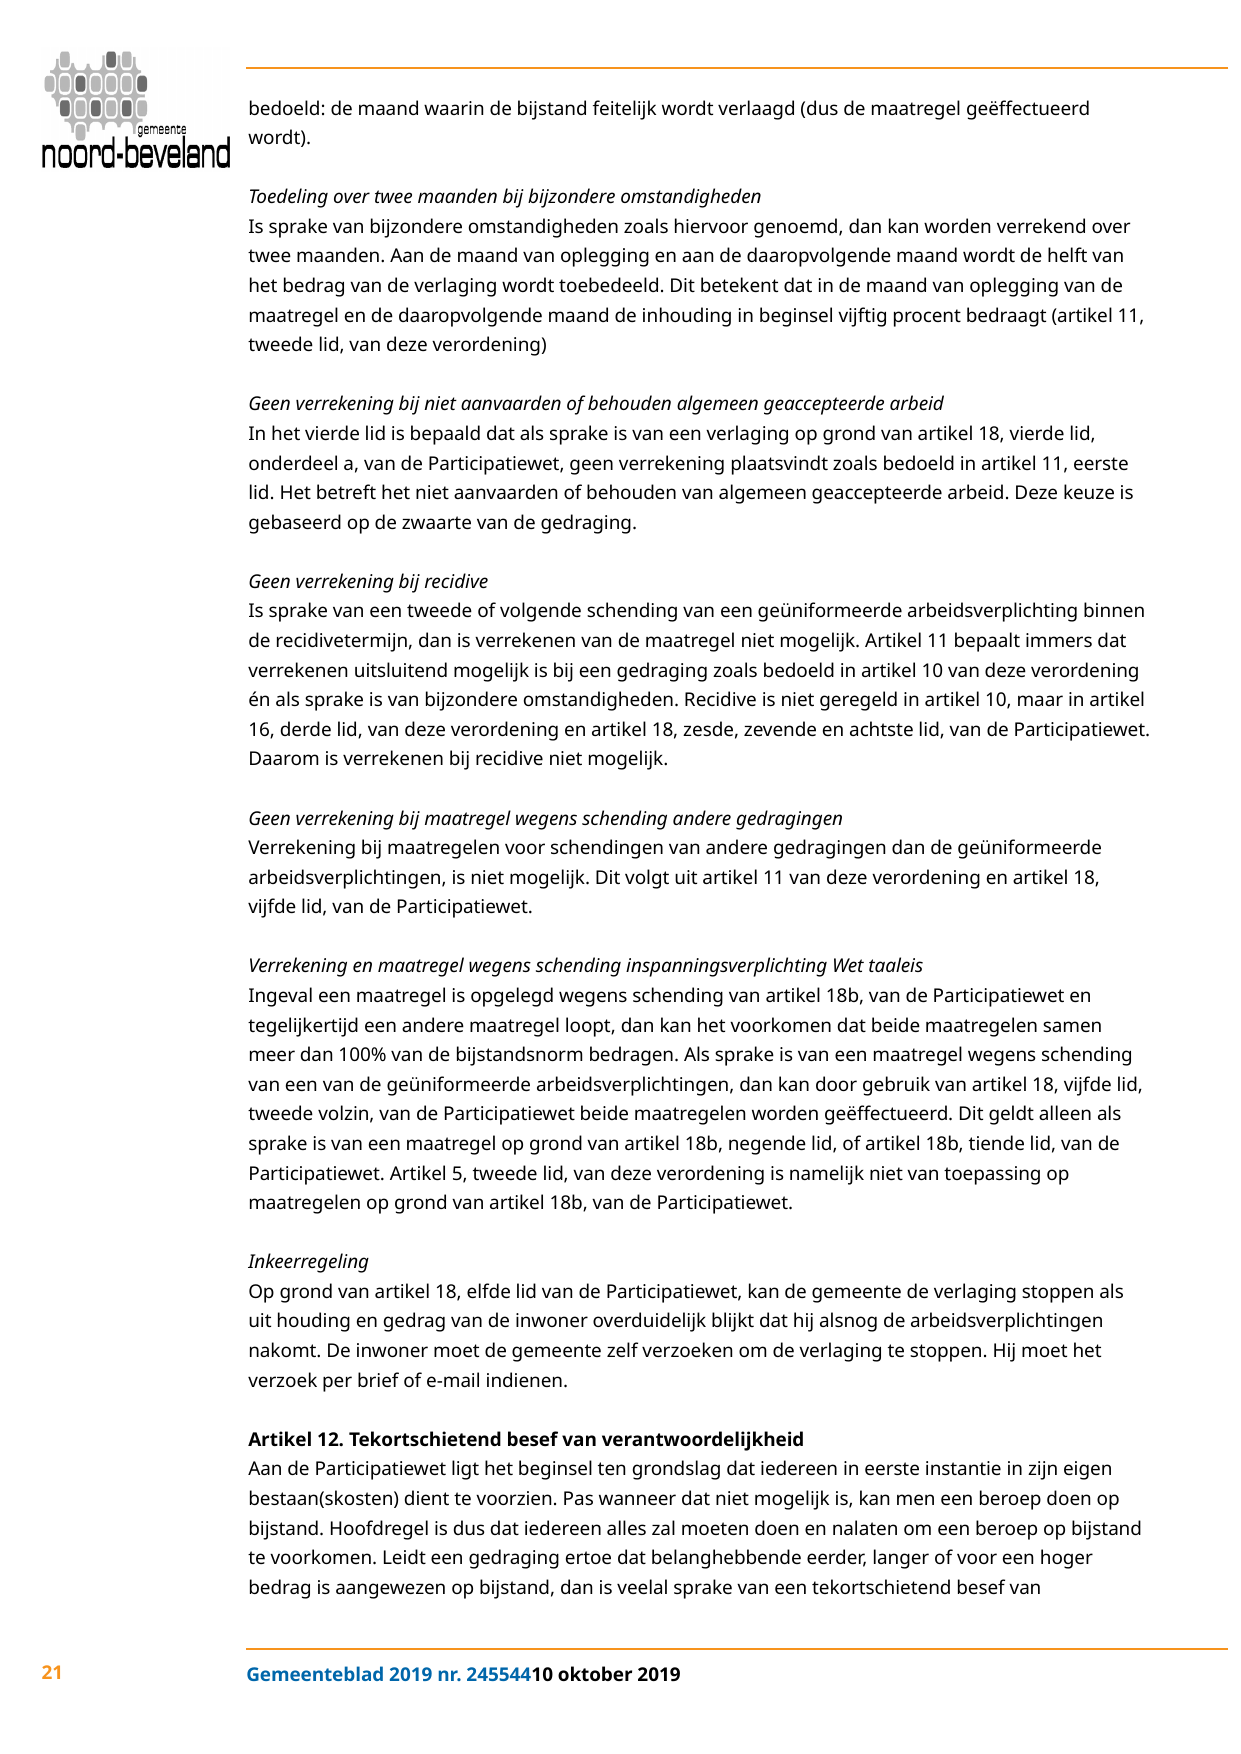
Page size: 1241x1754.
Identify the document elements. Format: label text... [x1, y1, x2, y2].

text Artikel 12. Tekortschietend besef van verantwoordelijkheid [248, 1426, 1152, 1452]
text Is sprake van bijzondere omstandigheden zoals hiervoor genoemd, dan kan worden verrekend over twee maanden. Aan de maand van oplegging en aan de daaropvolgende maand wordt de helft van het bedrag van de verlaging wordt toebedeeld. Dit betekent dat in de maand van oplegging van de maatregel en de daaropvolgende maand de inhouding in beginsel vijftig procent bedraagt (artikel 11, tweede lid, van deze verordening) [248, 213, 1152, 357]
text Ingeval een maatregel is opgelegd wegens schending van artikel 18b, van de Participatiewet en tegelijkertijd een andere maatregel loopt, dan kan het voorkomen dat beide maatregelen samen meer dan 100% van de bijstandsnorm bedragen. Als sprake is van een maatregel wegens schending van een van de geüniformeerde arbeidsverplichtingen, dan kan door gebruik van artikel 18, vijfde lid, tweede volzin, van de Participatiewet beide maatregelen worden geëffectueerd. Dit geldt alleen als sprake is van een maatregel op grond van artikel 18b, negende lid, of artikel 18b, tiende lid, van de Participatiewet. Artikel 5, tweede lid, van deze verordening is namelijk niet van toepassing op maatregelen op grond van artikel 18b, van de Participatiewet. [248, 982, 1152, 1215]
text Geen verrekening bij maatregel wegens schending andere gedragingen [248, 805, 1152, 831]
text Geen verrekening bij niet aanvaarden of behouden algemeen geaccepteerde arbeid [248, 391, 1152, 416]
text In het vierde lid is bepaald dat als sprake is van een verlaging op grond van artikel 18, vierde lid, onderdeel a, van de Participatiewet, geen verrekening plaatsvindt zoals bedoeld in artikel 11, eerste lid. Het betreft het niet aanvaarden of behouden van algemeen geaccepteerde arbeid. Deze keuze is gebaseerd op de zwaarte van de gedraging. [248, 420, 1152, 535]
text Geen verrekening bij recidive [248, 568, 1152, 594]
text Aan de Participatiewet ligt het beginsel ten grondslag dat iedereen in eerste instantie in zijn eigen bestaan(skosten) dient te voorzien. Pas wanneer dat niet mogelijk is, kan men een beroep doen op bijstand. Hoofdregel is dus dat iedereen alles zal moeten doen en nalaten om een beroep op bijstand te voorkomen. Leidt een gedraging ertoe dat belanghebbende eerder, langer of voor een hoger bedrag is aangewezen op bijstand, dan is veelal sprake van een tekortschietend besef van [248, 1456, 1152, 1600]
text Verrekening en maatregel wegens schending inspanningsverplichting Wet taaleis [248, 953, 1152, 978]
text Toedeling over twee maanden bij bijzondere omstandigheden [248, 183, 1152, 209]
text bedoeld: de maand waarin de bijstand feitelijk wordt verlaagd (dus de maatregel geëffectueerd wordt). [248, 95, 1152, 150]
text Is sprake van een tweede of volgende schending van een geüniformeerde arbeidsverplichting binnen de recidivetermijn, dan is verrekenen van de maatregel niet mogelijk. Artikel 11 bepaalt immers dat verrekenen uitsluitend mogelijk is bij een gedraging zoals bedoeld in artikel 10 van deze verordening én als sprake is van bijzondere omstandigheden. Recidive is niet geregeld in artikel 10, maar in artikel 16, derde lid, van deze verordening en artikel 18, zesde, zevende en achtste lid, van de Participatiewet. Daarom is verrekenen bij recidive niet mogelijk. [248, 598, 1152, 771]
picture [41, 47, 231, 172]
text Op grond van artikel 18, elfde lid van de Participatiewet, kan de gemeente de verlaging stoppen als uit houding en gedrag van de inwoner overduidelijk blijkt dat hij alsnog de arbeidsverplichtingen nakomt. De inwoner moet de gemeente zelf verzoeken om de verlaging te stoppen. Hij moet het verzoek per brief of e-mail indienen. [248, 1278, 1152, 1393]
text Inkeerregeling [248, 1248, 1152, 1274]
text Verrekening bij maatregelen voor schendingen van andere gedragingen dan de geüniformeerde arbeidsverplichtingen, is niet mogelijk. Dit volgt uit artikel 11 van deze verordening en artikel 18, vijfde lid, van de Participatiewet. [248, 834, 1152, 919]
